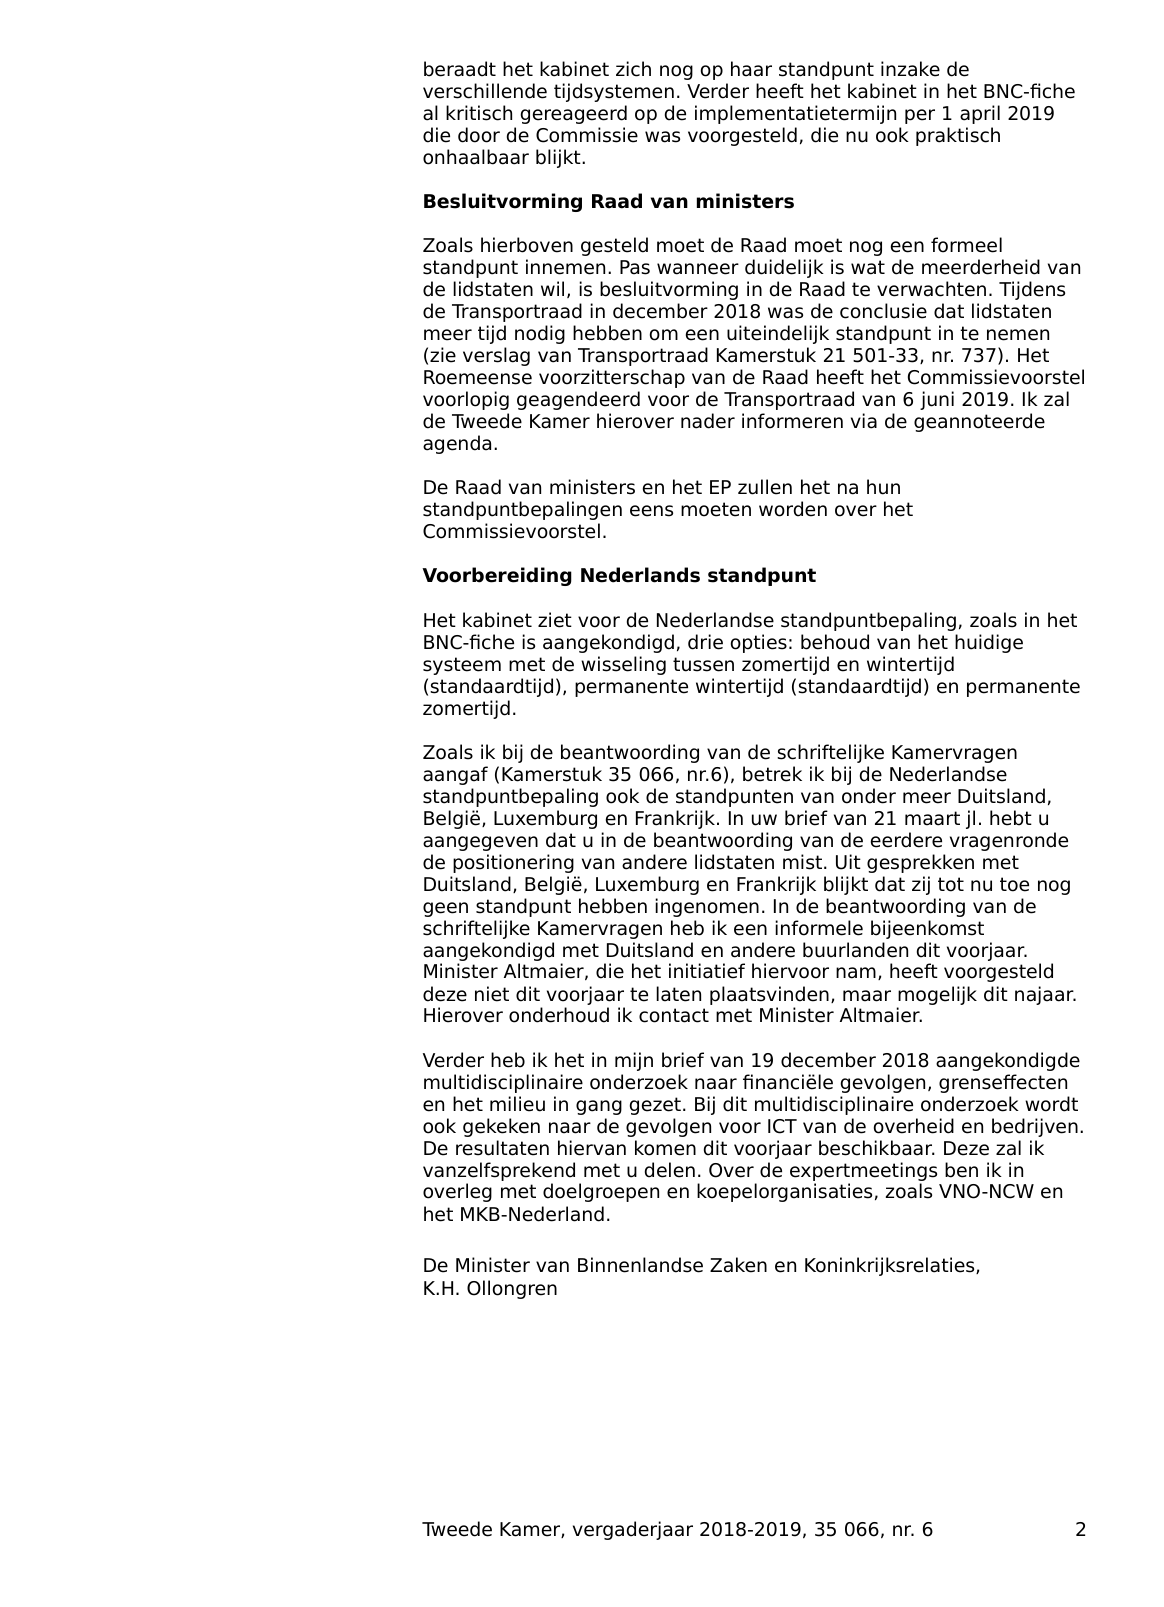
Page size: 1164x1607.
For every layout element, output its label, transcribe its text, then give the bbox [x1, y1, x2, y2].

text beraadt het kabinet zich nog op haar standpunt inzake de verschillende tijdsystemen. Verder heeft het kabinet in het BNC-fiche al kritisch gereageerd op de implementatietermijn per 1 april 2019 die door de Commissie was voorgesteld, die nu ook praktisch onhaalbaar blijkt. [422, 59, 1087, 169]
text Zoals ik bij de beantwoording van de schriftelijke Kamervragen aangaf (Kamerstuk 35 066, nr.6), betrek ik bij de Nederlandse standpuntbepaling ook de standpunten van onder meer Duitsland, België, Luxemburg en Frankrijk. In uw brief van 21 maart jl. hebt u aangegeven dat u in de beantwoording van de eerdere vragenronde de positionering van andere lidstaten mist. Uit gesprekken met Duitsland, België, Luxemburg en Frankrijk blijkt dat zij tot nu toe nog geen standpunt hebben ingenomen. In de beantwoording van de schriftelijke Kamervragen heb ik een informele bijeenkomst aangekondigd met Duitsland en andere buurlanden dit voorjaar. Minister Altmaier, die het initiatief hiervoor nam, heeft voorgesteld deze niet dit voorjaar te laten plaatsvinden, maar mogelijk dit najaar. Hierover onderhoud ik contact met Minister Altmaier. [422, 742, 1087, 1027]
subtitle Besluitvorming Raad van ministers [422, 191, 1087, 213]
text Verder heb ik het in mijn brief van 19 december 2018 aangekondigde multidisciplinaire onderzoek naar financiële gevolgen, grenseffecten en het milieu in gang gezet. Bij dit multidisciplinaire onderzoek wordt ook gekeken naar de gevolgen voor ICT van de overheid en bedrijven. De resultaten hiervan komen dit voorjaar beschikbaar. Deze zal ik vanzelfsprekend met u delen. Over de expertmeetings ben ik in overleg met doelgroepen en koepelorganisaties, zoals VNO-NCW en het MKB-Nederland. [422, 1049, 1087, 1225]
text Het kabinet ziet voor de Nederlandse standpuntbepaling, zoals in het BNC-fiche is aangekondigd, drie opties: behoud van het huidige systeem met de wisseling tussen zomertijd en wintertijd (standaardtijd), permanente wintertijd (standaardtijd) en permanente zomertijd. [422, 609, 1087, 719]
text De Raad van ministers en het EP zullen het na hun standpuntbepalingen eens moeten worden over het Commissievoorstel. [422, 477, 1087, 543]
text Zoals hierboven gesteld moet de Raad moet nog een formeel standpunt innemen. Pas wanneer duidelijk is wat de meerderheid van de lidstaten wil, is besluitvorming in de Raad te verwachten. Tijdens de Transportraad in december 2018 was de conclusie dat lidstaten meer tijd nodig hebben om een uiteindelijk standpunt in te nemen (zie verslag van Transportraad Kamerstuk 21 501-33, nr. 737). Het Roemeense voorzitterschap van de Raad heeft het Commissievoorstel voorlopig geagendeerd voor de Transportraad van 6 juni 2019. Ik zal de Tweede Kamer hierover nader informeren via de geannoteerde agenda. [422, 235, 1087, 455]
text De Minister van Binnenlandse Zaken en Koninkrijksrelaties, K.H. Ollongren [422, 1255, 1087, 1299]
subtitle Voorbereiding Nederlands standpunt [422, 565, 1087, 587]
